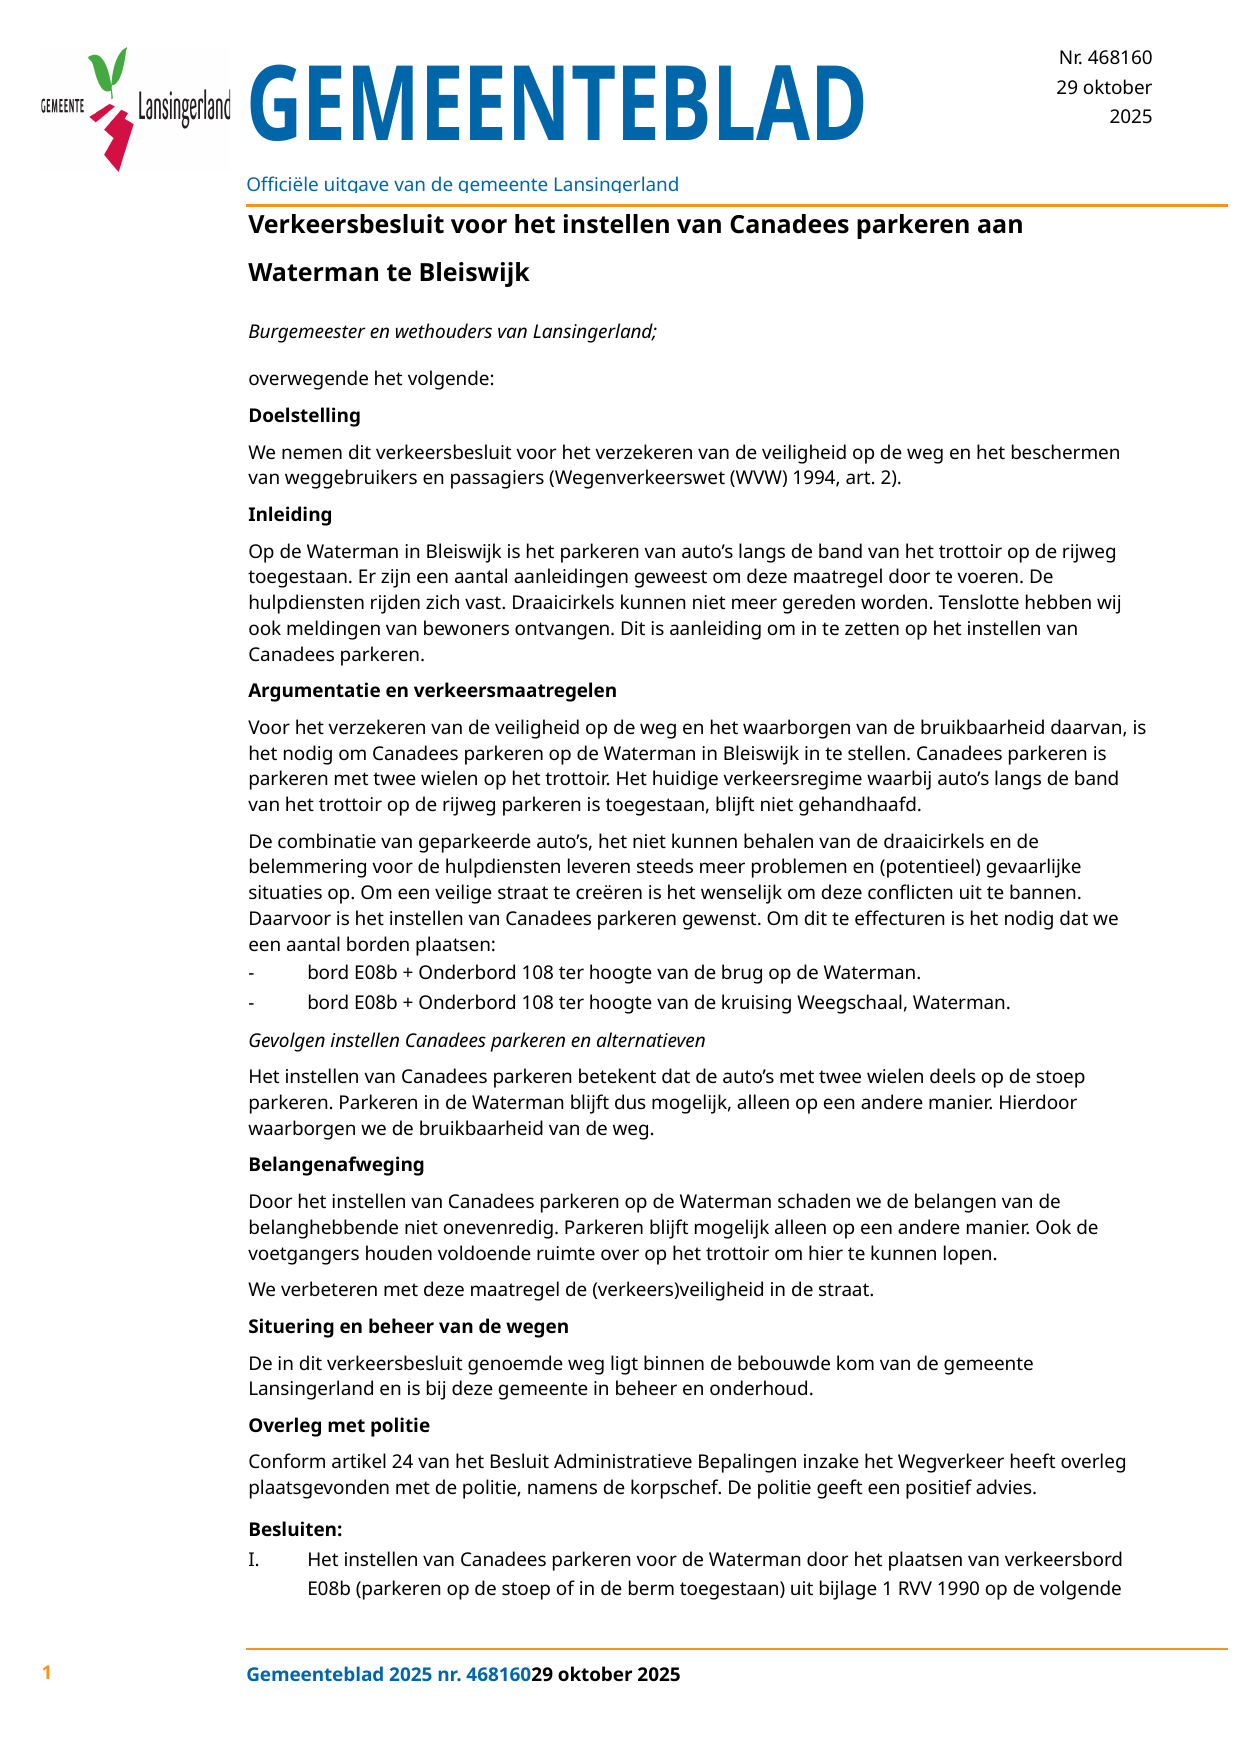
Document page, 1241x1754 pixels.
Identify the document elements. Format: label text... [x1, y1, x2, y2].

text Verkeersbesluit voor het instellen van Canadees parkeren aan Waterman te Bleiswijk [248, 207, 1152, 288]
text Besluiten: [248, 1516, 1152, 1542]
picture [41, 47, 231, 172]
text De combinatie van geparkeerde auto’s, het niet kunnen behalen van de draaicirkels en de belemmering voor de hulpdiensten leveren steeds meer problemen en (potentieel) gevaarlijke situaties op. Om een veilige straat te creëren is het wenselijk om deze conflicten uit te bannen. Daarvoor is het instellen van Canadees parkeren gewenst. Om dit te effecturen is het nodig dat we een aantal borden plaatsen: [248, 828, 1152, 957]
list Het instellen van Canadees parkeren voor de Waterman door het plaatsen van verkeersbord E08b (parkeren op de stoep of in de berm toegestaan) uit bijlage 1 RVV 1990 op de volgende [248, 1546, 1152, 1601]
text Situering en beheer van de wegen [248, 1313, 1152, 1339]
text Burgemeester en wethouders van Lansingerland; [248, 318, 1152, 344]
text Conform artikel 24 van het Besluit Administratieve Bepalingen inzake het Wegverkeer heeft overleg plaatsgevonden met de politie, namens de korpschef. De politie geeft een positief advies. [248, 1449, 1152, 1500]
text Het instellen van Canadees parkeren betekent dat de auto’s met twee wielen deels op de stoep parkeren. Parkeren in de Waterman blijft dus mogelijk, alleen op een andere manier. Hierdoor waarborgen we de bruikbaarheid van de weg. [248, 1063, 1152, 1141]
list bord E08b + Onderbord 108 ter hoogte van de brug op de Waterman. [248, 959, 1152, 985]
text Overleg met politie [248, 1412, 1152, 1438]
text Gevolgen instellen Canadees parkeren en alternatieven [248, 1027, 1152, 1052]
text overwegende het volgende: [248, 366, 1152, 391]
text We nemen dit verkeersbesluit voor het verzekeren van de veiligheid op de weg en het beschermen van weggebruikers en passagiers (Wegenverkeerswet (WVW) 1994, art. 2). [248, 439, 1152, 490]
text De in dit verkeersbesluit genoemde weg ligt binnen de bebouwde kom van de gemeente Lansingerland en is bij deze gemeente in beheer en onderhoud. [248, 1350, 1152, 1401]
text Belangenafweging [248, 1152, 1152, 1177]
text We verbeteren met deze maatregel de (verkeers)veiligheid in de straat. [248, 1276, 1152, 1302]
text Op de Waterman in Bleiswijk is het parkeren van auto’s langs de band van het trottoir op de rijweg toegestaan. Er zijn een aantal aanleidingen geweest om deze maatregel door te voeren. De hulpdiensten rijden zich vast. Draaicirkels kunnen niet meer gereden worden. Tenslotte hebben wij ook meldingen van bewoners ontvangen. Dit is aanleiding om in te zetten op het instellen van Canadees parkeren. [248, 538, 1152, 667]
text Voor het verzekeren van de veiligheid op de weg en het waarborgen van de bruikbaarheid daarvan, is het nodig om Canadees parkeren op de Waterman in Bleiswijk in te stellen. Canadees parkeren is parkeren met twee wielen op het trottoir. Het huidige verkeersregime waarbij auto’s langs de band van het trottoir op de rijweg parkeren is toegestaan, blijft niet gehandhaafd. [248, 714, 1152, 817]
text Inleiding [248, 501, 1152, 527]
text Argumentatie en verkeersmaatregelen [248, 677, 1152, 703]
list bord E08b + Onderbord 108 ter hoogte van de kruising Weegschaal, Waterman. [248, 989, 1152, 1014]
text Doelstelling [248, 402, 1152, 428]
text Door het instellen van Canadees parkeren op de Waterman schaden we de belangen van de belanghebbende niet onevenredig. Parkeren blijft mogelijk alleen op een andere manier. Ook de voetgangers houden voldoende ruimte over op het trottoir om hier te kunnen lopen. [248, 1188, 1152, 1265]
